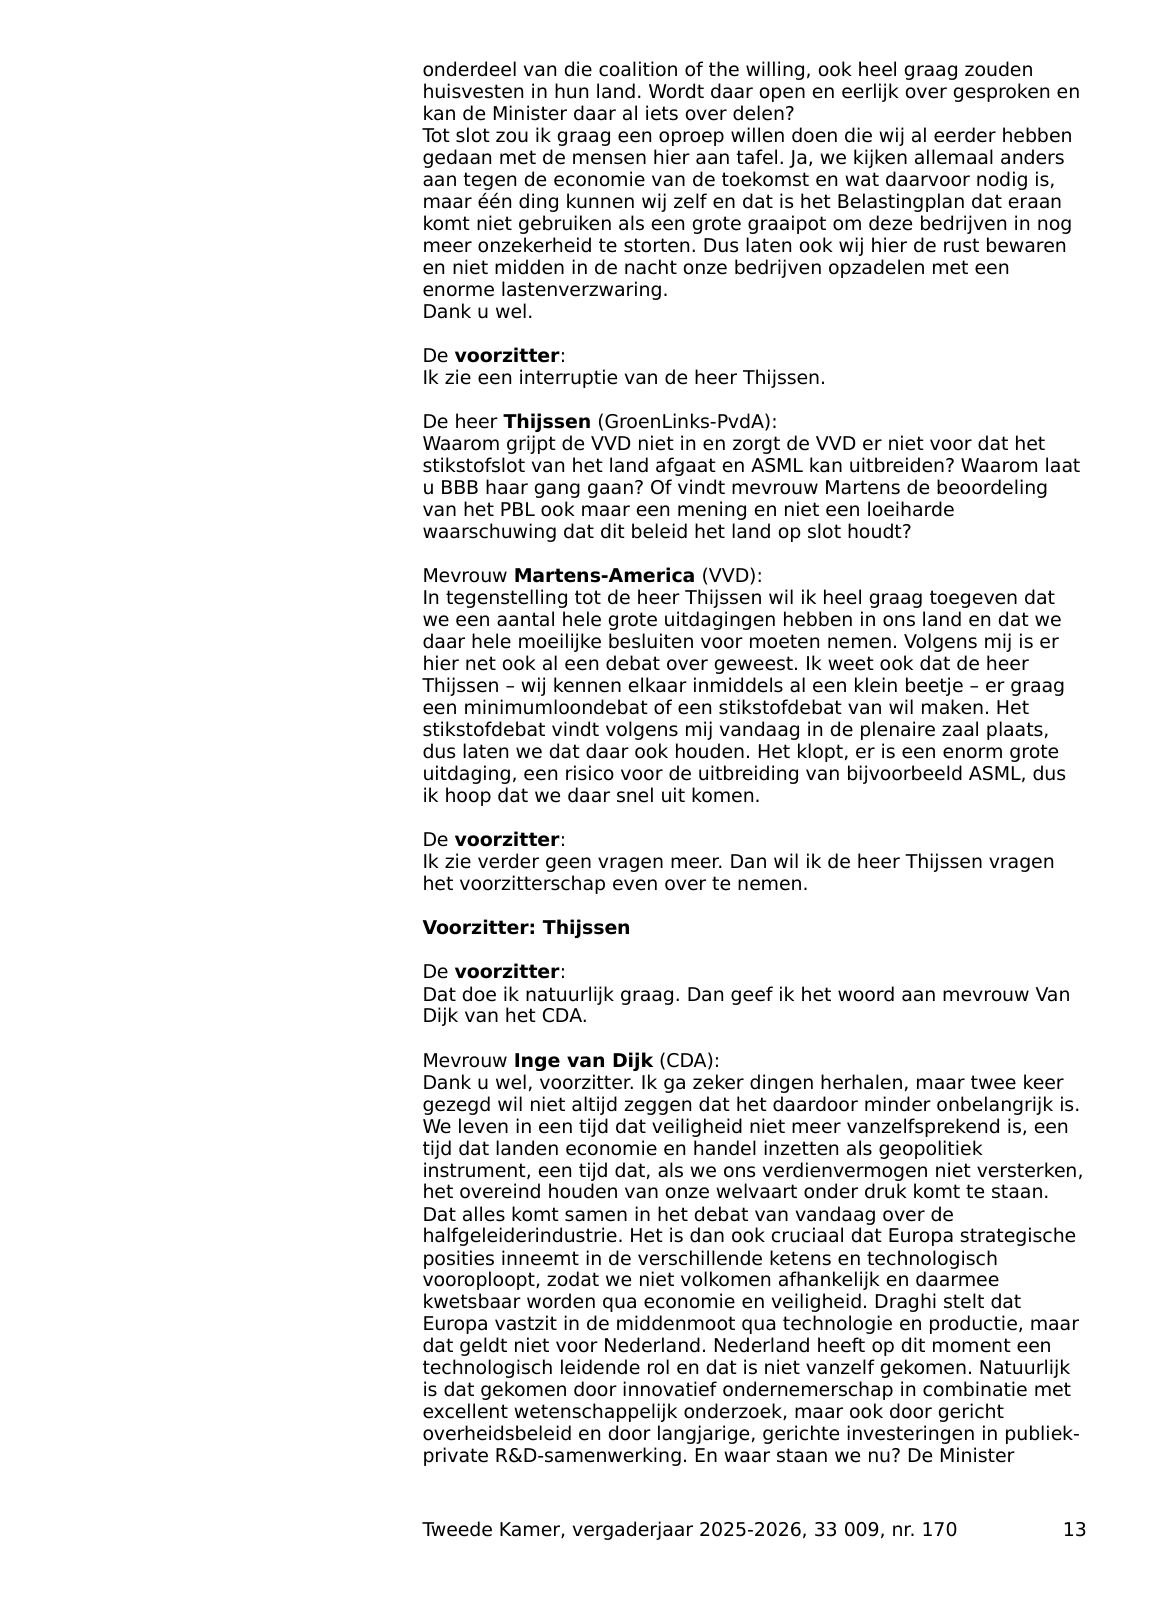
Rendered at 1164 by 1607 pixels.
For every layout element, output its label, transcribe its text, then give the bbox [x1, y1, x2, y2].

subtitle Voorzitter: Thijssen [422, 917, 1087, 939]
text De voorzitter: [422, 961, 1087, 983]
text De voorzitter: [422, 829, 1087, 851]
text De heer Thijssen (GroenLinks-PvdA): [422, 411, 1087, 433]
text Mevrouw Martens-America (VVD): [422, 565, 1087, 587]
text Waarom grijpt de VVD niet in en zorgt de VVD er niet voor dat het stikstofslot van het land afgaat en ASML kan uitbreiden? Waarom laat u BBB haar gang gaan? Of vindt mevrouw Martens de beoordeling van het PBL ook maar een mening en niet een loeiharde waarschuwing dat dit beleid het land op slot houdt? [422, 433, 1087, 543]
text onderdeel van die coalition of the willing, ook heel graag zouden huisvesten in hun land. Wordt daar open en eerlijk over gesproken en kan de Minister daar al iets over delen? [422, 59, 1087, 125]
text Mevrouw Inge van Dijk (CDA): [422, 1049, 1087, 1072]
text Dank u wel. [422, 301, 1087, 323]
text Tot slot zou ik graag een oproep willen doen die wij al eerder hebben gedaan met de mensen hier aan tafel. Ja, we kijken allemaal anders aan tegen de economie van de toekomst en wat daarvoor nodig is, maar één ding kunnen wij zelf en dat is het Belastingplan dat eraan komt niet gebruiken als een grote graaipot om deze bedrijven in nog meer onzekerheid te storten. Dus laten ook wij hier de rust bewaren en niet midden in de nacht onze bedrijven opzadelen met een enorme lastenverzwaring. [422, 125, 1087, 301]
text Ik zie een interruptie van de heer Thijssen. [422, 367, 1087, 389]
text Dank u wel, voorzitter. Ik ga zeker dingen herhalen, maar twee keer gezegd wil niet altijd zeggen dat het daardoor minder onbelangrijk is. We leven in een tijd dat veiligheid niet meer vanzelfsprekend is, een tijd dat landen economie en handel inzetten als geopolitiek instrument, een tijd dat, als we ons verdienvermogen niet versterken, het overeind houden van onze welvaart onder druk komt te staan. Dat alles komt samen in het debat van vandaag over de halfgeleiderindustrie. Het is dan ook cruciaal dat Europa strategische posities inneemt in de verschillende ketens en technologisch vooroploopt, zodat we niet volkomen afhankelijk en daarmee kwetsbaar worden qua economie en veiligheid. Draghi stelt dat Europa vastzit in de middenmoot qua technologie en productie, maar dat geldt niet voor Nederland. Nederland heeft op dit moment een technologisch leidende rol en dat is niet vanzelf gekomen. Natuurlijk is dat gekomen door innovatief ondernemerschap in combinatie met excellent wetenschappelijk onderzoek, maar ook door gericht overheidsbeleid en door langjarige, gerichte investeringen in publiek-private R&D-samenwerking. En waar staan we nu? De Minister [422, 1072, 1087, 1467]
text Ik zie verder geen vragen meer. Dan wil ik de heer Thijssen vragen het voorzitterschap even over te nemen. [422, 851, 1087, 895]
text In tegenstelling tot de heer Thijssen wil ik heel graag toegeven dat we een aantal hele grote uitdagingen hebben in ons land en dat we daar hele moeilijke besluiten voor moeten nemen. Volgens mij is er hier net ook al een debat over geweest. Ik weet ook dat de heer Thijssen – wij kennen elkaar inmiddels al een klein beetje – er graag een minimumloondebat of een stikstofdebat van wil maken. Het stikstofdebat vindt volgens mij vandaag in de plenaire zaal plaats, dus laten we dat daar ook houden. Het klopt, er is een enorm grote uitdaging, een risico voor de uitbreiding van bijvoorbeeld ASML, dus ik hoop dat we daar snel uit komen. [422, 587, 1087, 807]
text Dat doe ik natuurlijk graag. Dan geef ik het woord aan mevrouw Van Dijk van het CDA. [422, 983, 1087, 1027]
text De voorzitter: [422, 345, 1087, 367]
